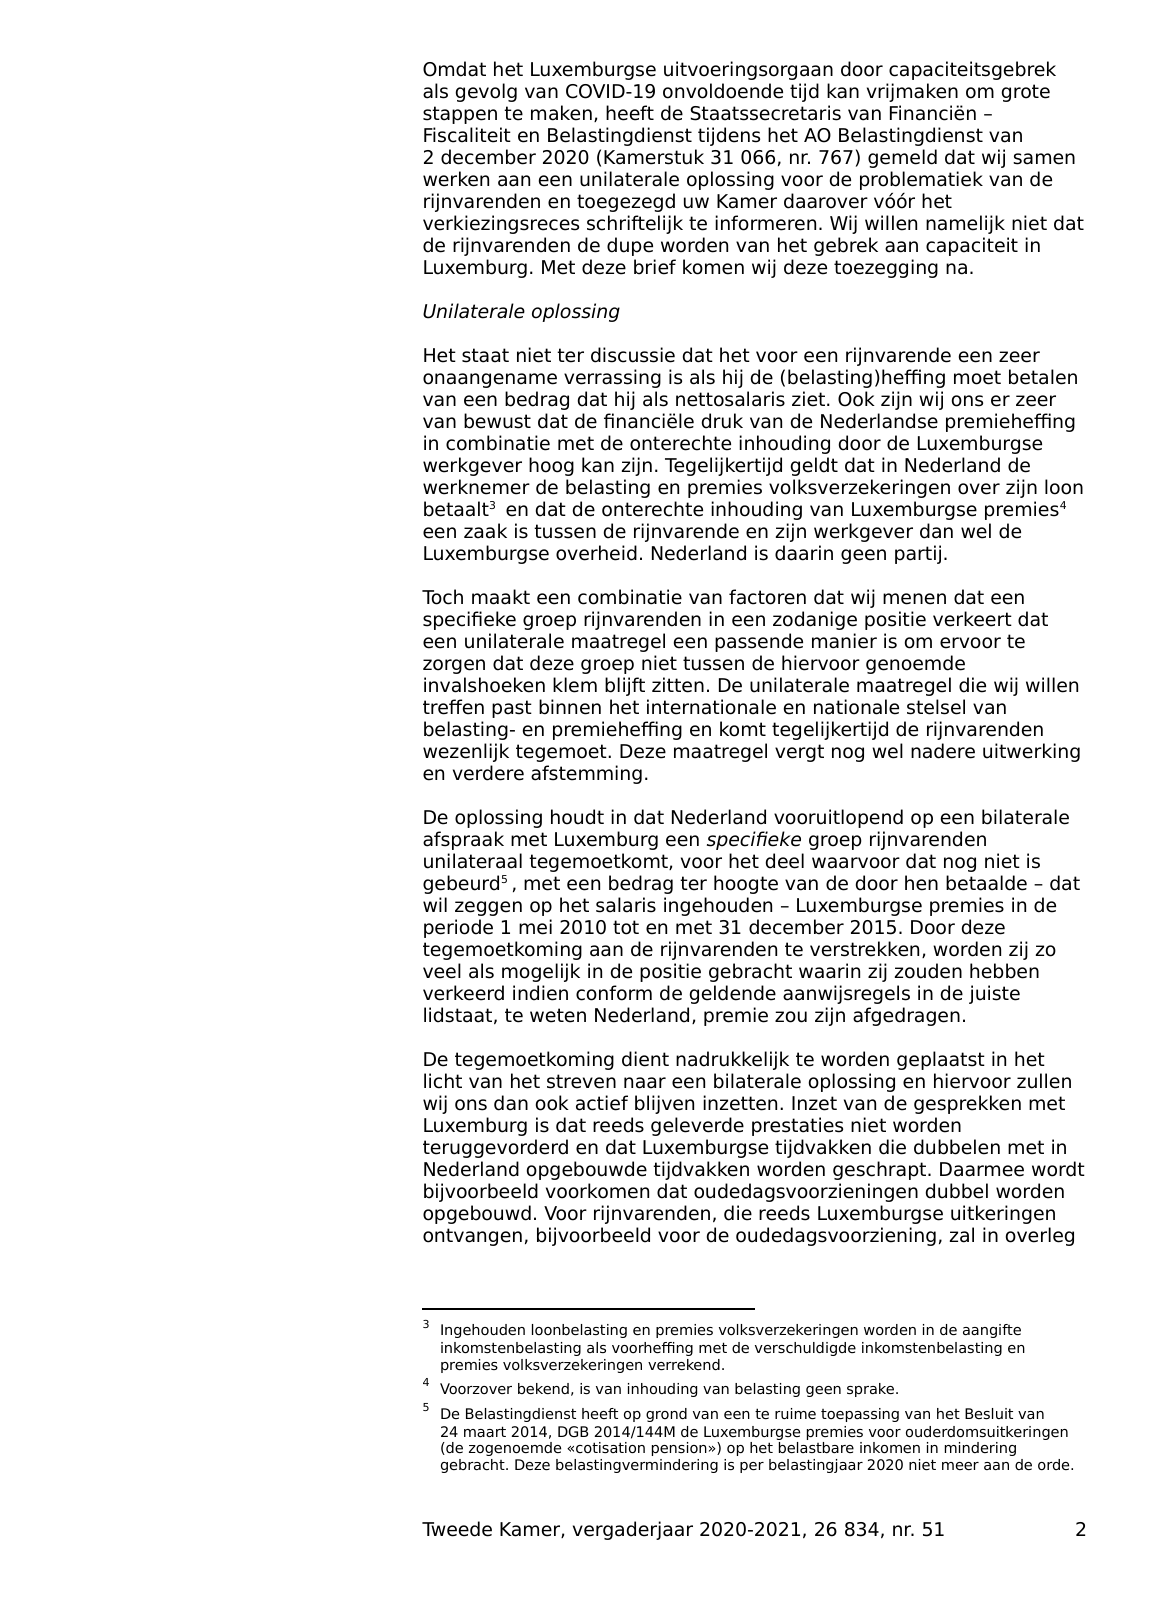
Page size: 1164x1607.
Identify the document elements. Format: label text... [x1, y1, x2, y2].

text Het staat niet ter discussie dat het voor een rijnvarende een zeer onaangename verrassing is als hij de (belasting)heffing moet betalen van een bedrag dat hij als nettosalaris ziet. Ook zijn wij ons er zeer van bewust dat de financiële druk van de Nederlandse premieheffing in combinatie met de onterechte inhouding door de Luxemburgse werkgever hoog kan zijn. Tegelijkertijd geldt dat in Nederland de werknemer de belasting en premies volksverzekeringen over zijn loon betaalt en dat de onterechte inhouding van Luxemburgse premies een zaak is tussen de rijnvarende en zijn werkgever dan wel de Luxemburgse overheid. Nederland is daarin geen partij. [422, 345, 1087, 565]
text De tegemoetkoming dient nadrukkelijk te worden geplaatst in het licht van het streven naar een bilaterale oplossing en hiervoor zullen wij ons dan ook actief blijven inzetten. Inzet van de gesprekken met Luxemburg is dat reeds geleverde prestaties niet worden teruggevorderd en dat Luxemburgse tijdvakken die dubbelen met in Nederland opgebouwde tijdvakken worden geschrapt. Daarmee wordt bijvoorbeeld voorkomen dat oudedagsvoorzieningen dubbel worden opgebouwd. Voor rijnvarenden, die reeds Luxemburgse uitkeringen ontvangen, bijvoorbeeld voor de oudedagsvoorziening, zal in overleg [422, 1049, 1087, 1247]
text Omdat het Luxemburgse uitvoeringsorgaan door capaciteitsgebrek als gevolg van COVID-19 onvoldoende tijd kan vrijmaken om grote stappen te maken, heeft de Staatssecretaris van Financiën – Fiscaliteit en Belastingdienst tijdens het AO Belastingdienst van 2 december 2020 (Kamerstuk 31 066, nr. 767) gemeld dat wij samen werken aan een unilaterale oplossing voor de problematiek van de rijnvarenden en toegezegd uw Kamer daarover vóór het verkiezingsreces schriftelijk te informeren. Wij willen namelijk niet dat de rijnvarenden de dupe worden van het gebrek aan capaciteit in Luxemburg. Met deze brief komen wij deze toezegging na. [422, 59, 1087, 279]
subtitle Unilaterale oplossing [422, 301, 1087, 323]
text De oplossing houdt in dat Nederland vooruitlopend op een bilaterale afspraak met Luxemburg een specifieke groep rijnvarenden unilateraal tegemoetkomt, voor het deel waarvoor dat nog niet is gebeurd, met een bedrag ter hoogte van de door hen betaalde – dat wil zeggen op het salaris ingehouden – Luxemburgse premies in de periode 1 mei 2010 tot en met 31 december 2015. Door deze tegemoetkoming aan de rijnvarenden te verstrekken, worden zij zo veel als mogelijk in de positie gebracht waarin zij zouden hebben verkeerd indien conform de geldende aanwijsregels in de juiste lidstaat, te weten Nederland, premie zou zijn afgedragen. [422, 807, 1087, 1027]
text Voorzover bekend, is van inhouding van belasting geen sprake. [422, 1377, 1087, 1399]
text Ingehouden loonbelasting en premies volksverzekeringen worden in de aangifte inkomstenbelasting als voorheffing met de verschuldigde inkomstenbelasting en premies volksverzekeringen verrekend. [422, 1318, 1087, 1374]
text Toch maakt een combinatie van factoren dat wij menen dat een specifieke groep rijnvarenden in een zodanige positie verkeert dat een unilaterale maatregel een passende manier is om ervoor te zorgen dat deze groep niet tussen de hiervoor genoemde invalshoeken klem blijft zitten. De unilaterale maatregel die wij willen treffen past binnen het internationale en nationale stelsel van belasting- en premieheffing en komt tegelijkertijd de rijnvarenden wezenlijk tegemoet. Deze maatregel vergt nog wel nadere uitwerking en verdere afstemming. [422, 587, 1087, 785]
text De Belastingdienst heeft op grond van een te ruime toepassing van het Besluit van 24 maart 2014, DGB 2014/144M de Luxemburgse premies voor ouderdomsuitkeringen (de zogenoemde «cotisation pension») op het belastbare inkomen in mindering gebracht. Deze belastingvermindering is per belastingjaar 2020 niet meer aan de orde. [422, 1402, 1087, 1474]
